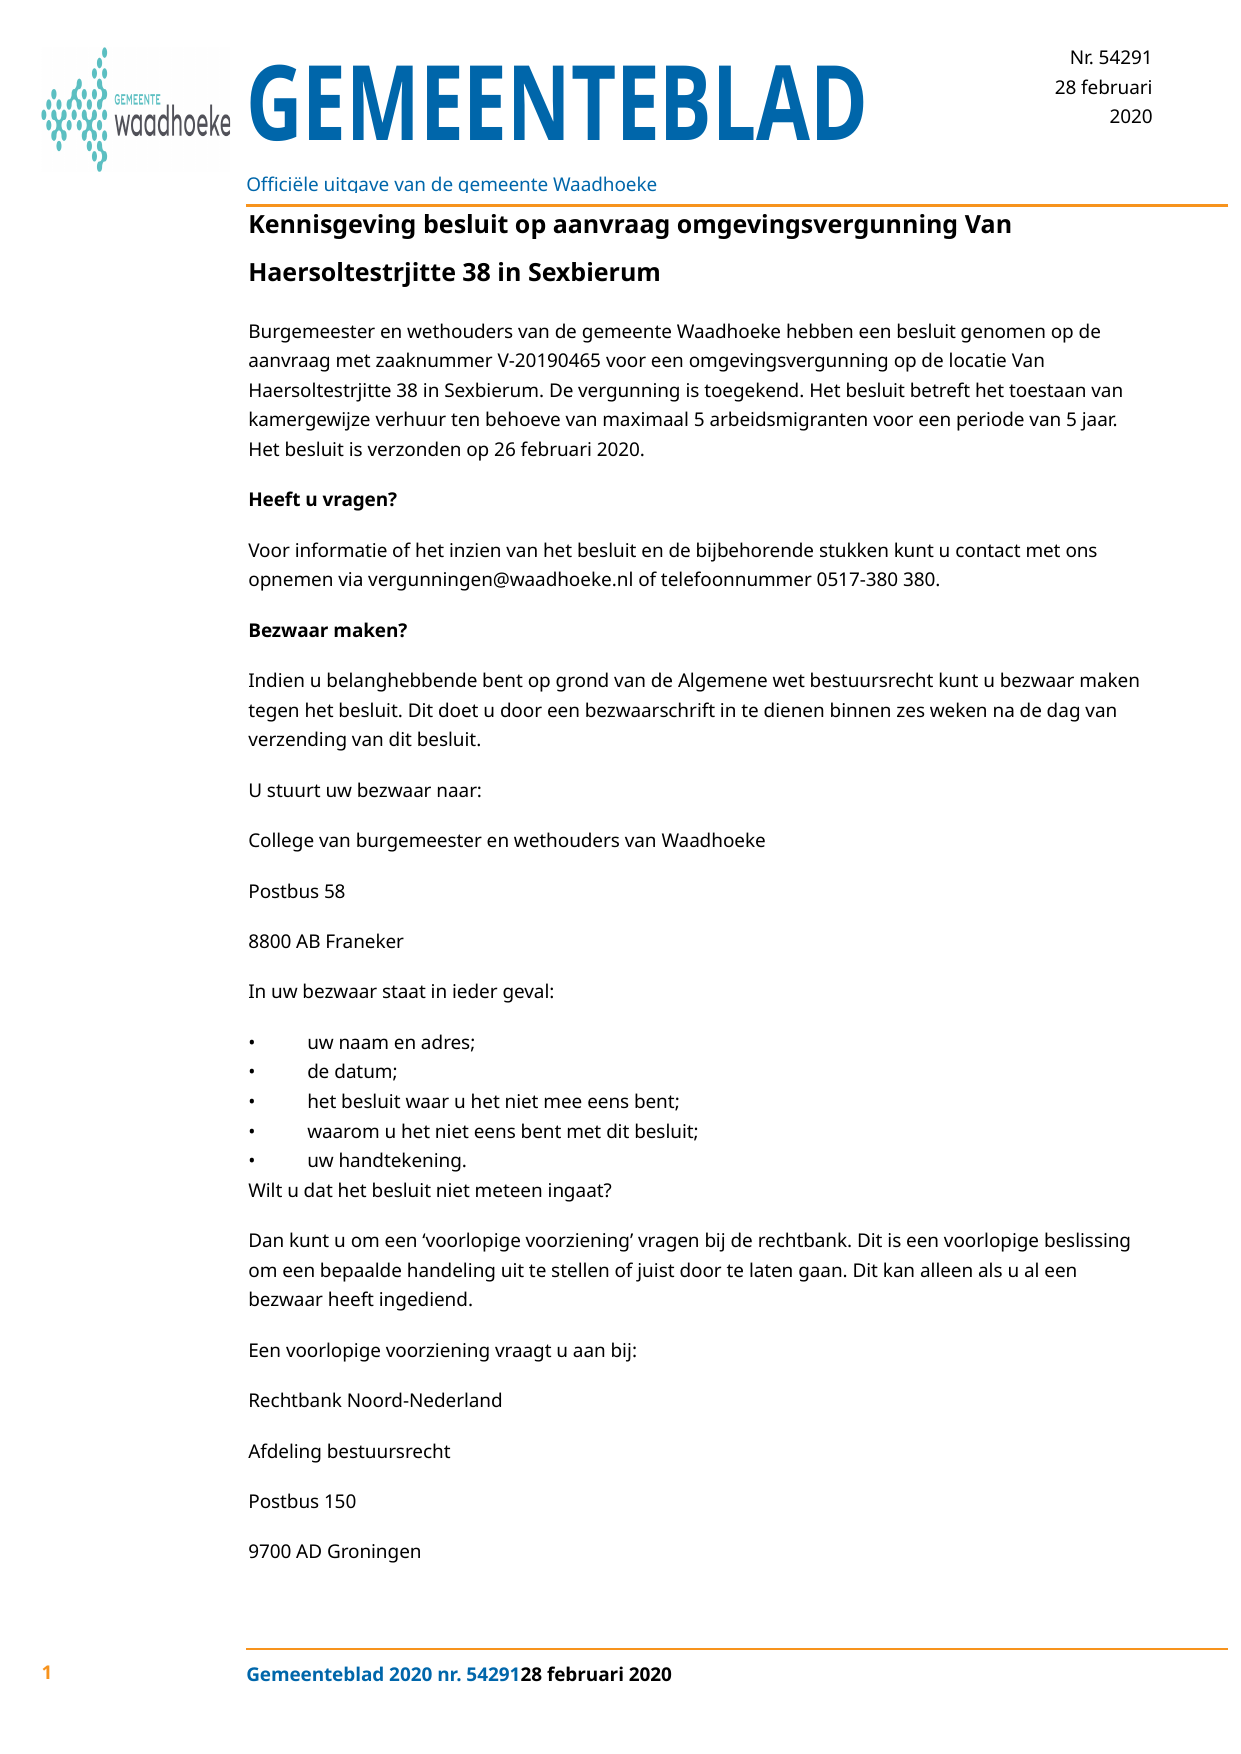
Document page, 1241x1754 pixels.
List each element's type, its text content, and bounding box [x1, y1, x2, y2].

list de datum; [248, 1059, 1152, 1084]
text Dan kunt u om een ‘voorlopige voorziening’ vragen bij de rechtbank. Dit is een voorlopige beslissing om een bepaalde handeling uit te stellen of juist door te laten gaan. Dit kan alleen als u al een bezwaar heeft ingediend. [248, 1227, 1152, 1312]
text Rechtbank Noord-Nederland [248, 1387, 1152, 1413]
text U stuurt uw bezwaar naar: [248, 777, 1152, 803]
picture [41, 47, 231, 172]
text 9700 AD Groningen [248, 1539, 1152, 1564]
text Afdeling bestuursrecht [248, 1438, 1152, 1464]
text Kennisgeving besluit op aanvraag omgevingsvergunning Van Haersoltestrjitte 38 in Sexbierum [248, 207, 1152, 288]
list uw naam en adres; [248, 1029, 1152, 1055]
text Voor informatie of het inzien van het besluit en de bijbehorende stukken kunt u contact met ons opnemen via vergunningen@waadhoeke.nl of telefoonnummer 0517-380 380. [248, 537, 1152, 592]
text In uw bezwaar staat in ieder geval: [248, 979, 1152, 1004]
text Heeft u vragen? [248, 487, 1152, 512]
list uw handtekening. [248, 1147, 1152, 1173]
text 8800 AB Franeker [248, 928, 1152, 954]
text Burgemeester en wethouders van de gemeente Waadhoeke hebben een besluit genomen op de aanvraag met zaaknummer V-20190465 voor een omgevingsvergunning op de locatie Van Haersoltestrjitte 38 in Sexbierum. De vergunning is toegekend. Het besluit betreft het toestaan van kamergewijze verhuur ten behoeve van maximaal 5 arbeidsmigranten voor een periode van 5 jaar. Het besluit is verzonden op 26 februari 2020. [248, 318, 1152, 462]
text Bezwaar maken? [248, 617, 1152, 643]
list het besluit waar u het niet mee eens bent; [248, 1088, 1152, 1114]
text Indien u belanghebbende bent op grond van de Algemene wet bestuursrecht kunt u bezwaar maken tegen het besluit. Dit doet u door een bezwaarschrift in te dienen binnen zes weken na de dag van verzending van dit besluit. [248, 667, 1152, 752]
text Postbus 150 [248, 1488, 1152, 1514]
text College van burgemeester en wethouders van Waadhoeke [248, 827, 1152, 853]
text Een voorlopige voorziening vraagt u aan bij: [248, 1337, 1152, 1363]
list waarom u het niet eens bent met dit besluit; [248, 1118, 1152, 1144]
text Postbus 58 [248, 878, 1152, 904]
text Wilt u dat het besluit niet meteen ingaat? [248, 1177, 1152, 1203]
